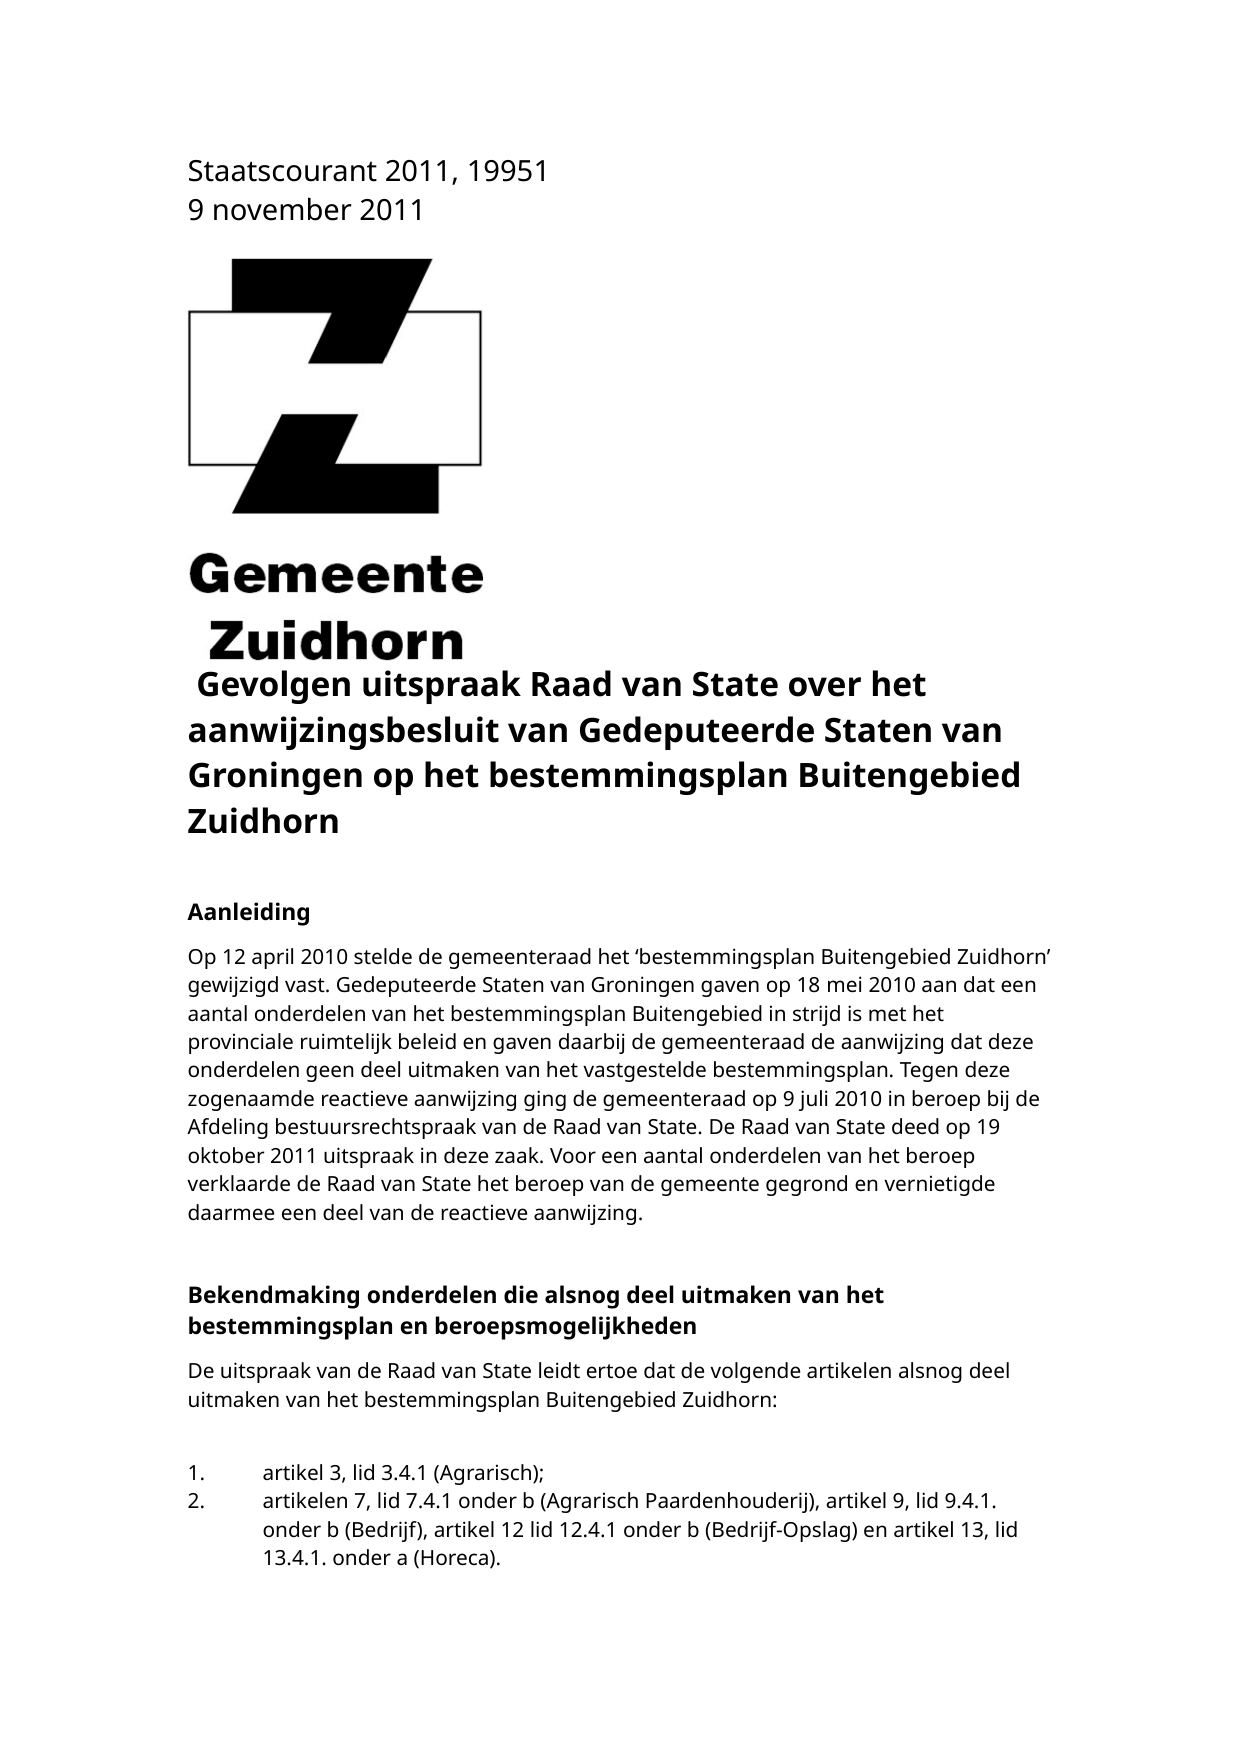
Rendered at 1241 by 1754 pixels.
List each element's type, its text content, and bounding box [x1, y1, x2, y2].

subtitle Bekendmaking onderdelen die alsnog deel uitmaken van het bestemmingsplan en beroepsmogelijkheden [187, 1279, 1053, 1341]
list artikelen 7, lid 7.4.1 onder b (Agrarisch Paardenhouderij), artikel 9, lid 9.4.1. onder b (Bedrijf), artikel 12 lid 12.4.1 onder b (Bedrijf-Opslag) en artikel 13, lid 13.4.1. onder a (Horeca). [187, 1487, 1053, 1572]
text Op 12 april 2010 stelde de gemeenteraad het ‘bestemmingsplan Buitengebied Zuidhorn’ gewijzigd vast. Gedeputeerde Staten van Groningen gaven op 18 mei 2010 aan dat een aantal onderdelen van het bestemmingsplan Buitengebied in strijd is met het provinciale ruimtelijk beleid en gaven daarbij de gemeenteraad de aanwijzing dat deze onderdelen geen deel uitmaken van het vastgestelde bestemmingsplan. Tegen deze zogenaamde reactieve aanwijzing ging de gemeenteraad op 9 juli 2010 in beroep bij de Afdeling bestuursrechtspraak van de Raad van State. De Raad van State deed op 19 oktober 2011 uitspraak in deze zaak. Voor een aantal onderdelen van het beroep verklaarde de Raad van State het beroep van de gemeente gegrond en vernietigde daarmee een deel van de reactieve aanwijzing. [187, 942, 1053, 1226]
text Staatscourant 2011, 19951 [187, 150, 1053, 190]
subtitle Gevolgen uitspraak Raad van State over het aanwijzingsbesluit van Gedeputeerde Staten van Groningen op het bestemmingsplan Buitengebied Zuidhorn [187, 271, 1053, 843]
list artikel 3, lid 3.4.1 (Agrarisch); [187, 1458, 1053, 1487]
subtitle Aanleiding [187, 896, 1053, 927]
picture [187, 258, 484, 661]
text De uitspraak van de Raad van State leidt ertoe dat de volgende artikelen alsnog deel uitmaken van het bestemmingsplan Buitengebied Zuidhorn: [187, 1356, 1053, 1413]
text 9 november 2011 [187, 190, 1053, 229]
